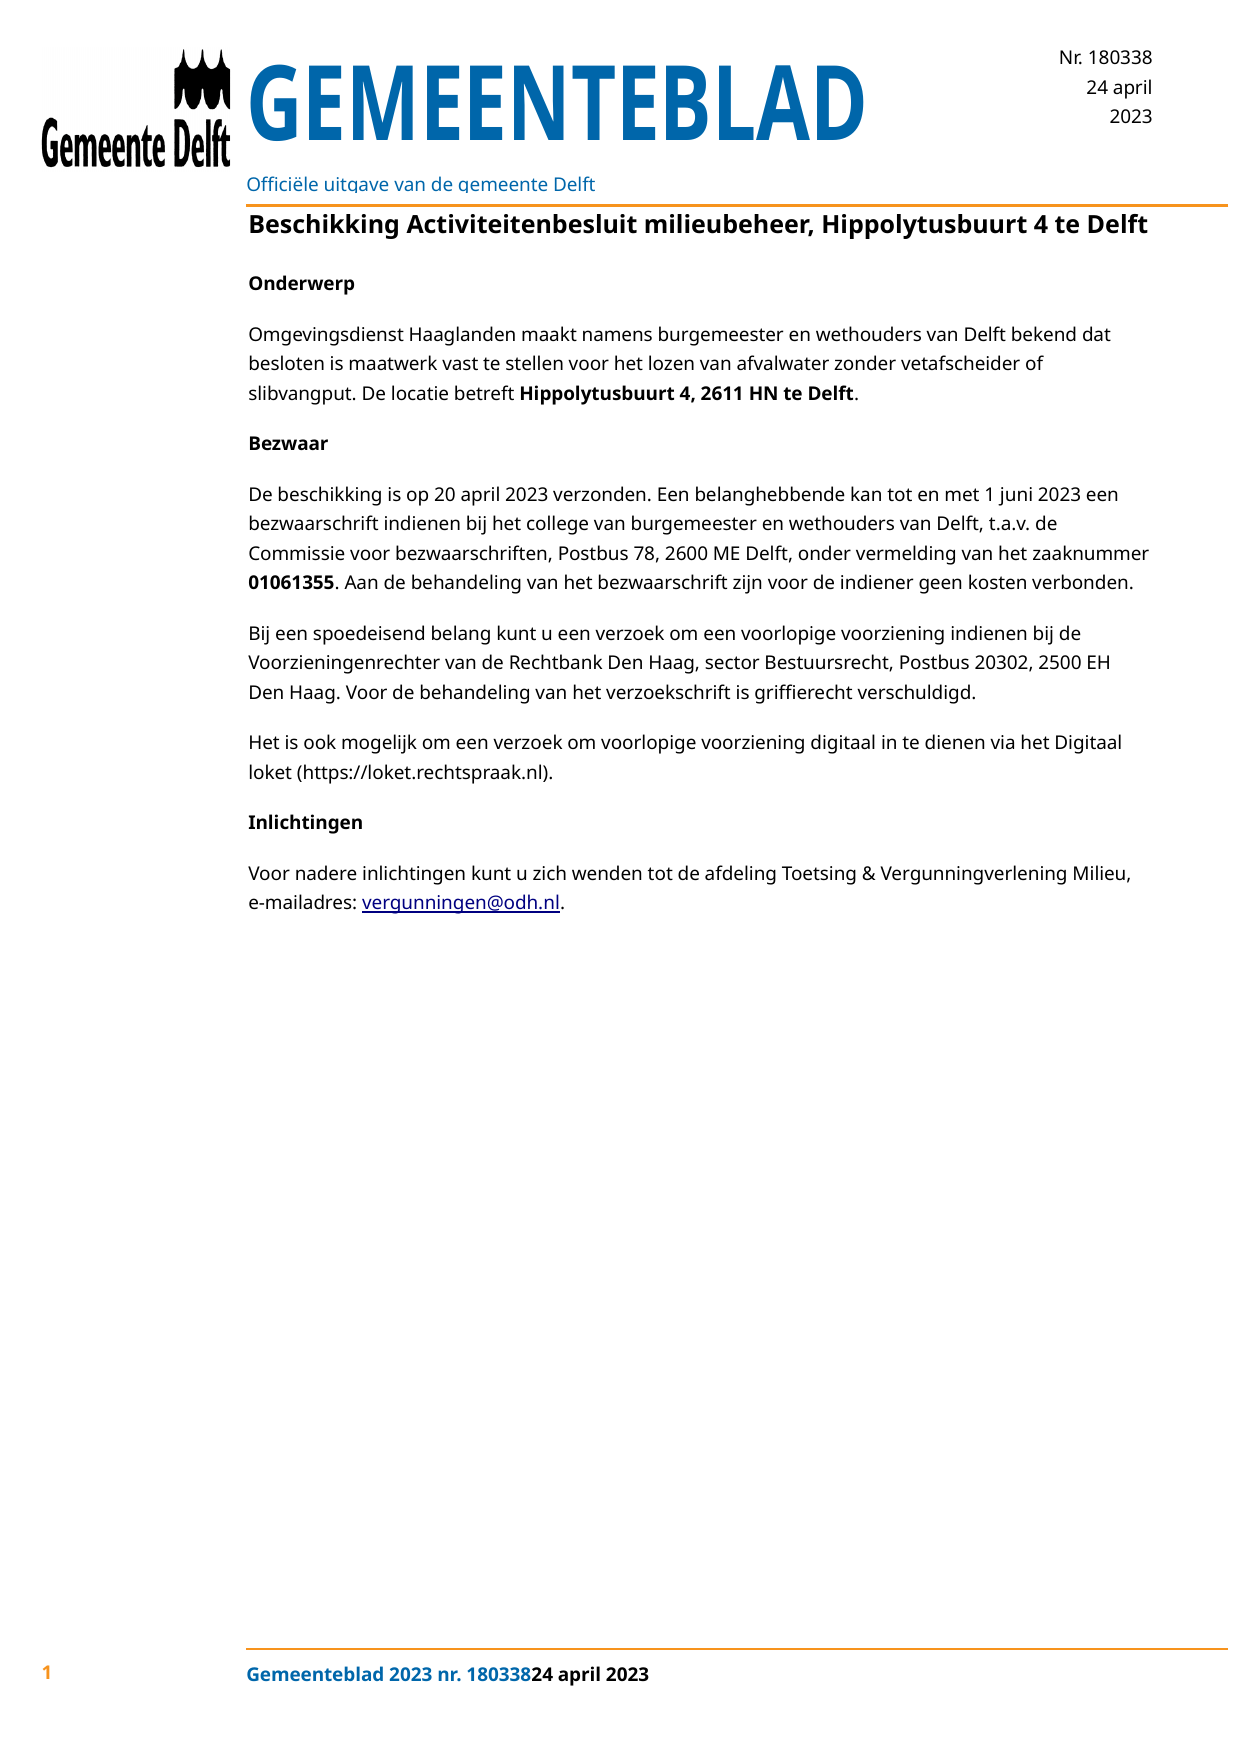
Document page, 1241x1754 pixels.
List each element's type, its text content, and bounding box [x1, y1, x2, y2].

text De beschikking is op 20 april 2023 verzonden. Een belanghebbende kan tot en met 1 juni 2023 een bezwaarschrift indienen bij het college van burgemeester en wethouders van Delft, t.a.v. de Commissie voor bezwaarschriften, Postbus 78, 2600 ME Delft, onder vermelding van het zaaknummer 01061355. Aan de behandeling van het bezwaarschrift zijn voor de indiener geen kosten verbonden. [248, 481, 1152, 595]
text Bij een spoedeisend belang kunt u een verzoek om een voorlopige voorziening indienen bij de Voorzieningenrechter van de Rechtbank Den Haag, sector Bestuursrecht, Postbus 20302, 2500 EH Den Haag. Voor de behandeling van het verzoekschrift is griffierecht verschuldigd. [248, 620, 1152, 705]
text Voor nadere inlichtingen kunt u zich wenden tot de afdeling Toetsing & Vergunningverlening Milieu, e-mailadres: vergunningen@odh.nl. [248, 860, 1152, 915]
text Inlichtingen [248, 809, 1152, 835]
text Onderwerp [248, 270, 1152, 296]
picture [41, 47, 231, 172]
text Beschikking Activiteitenbesluit milieubeheer, Hippolytusbuurt 4 te Delft [248, 207, 1152, 241]
text Omgevingsdienst Haaglanden maakt namens burgemeester en wethouders van Delft bekend dat besloten is maatwerk vast te stellen voor het lozen van afvalwater zonder vetafscheider of slibvangput. De locatie betreft Hippolytusbuurt 4, 2611 HN te Delft. [248, 321, 1152, 406]
text Bezwaar [248, 430, 1152, 456]
text Het is ook mogelijk om een verzoek om voorlopige voorziening digitaal in te dienen via het Digitaal loket (https://loket.rechtspraak.nl). [248, 729, 1152, 785]
